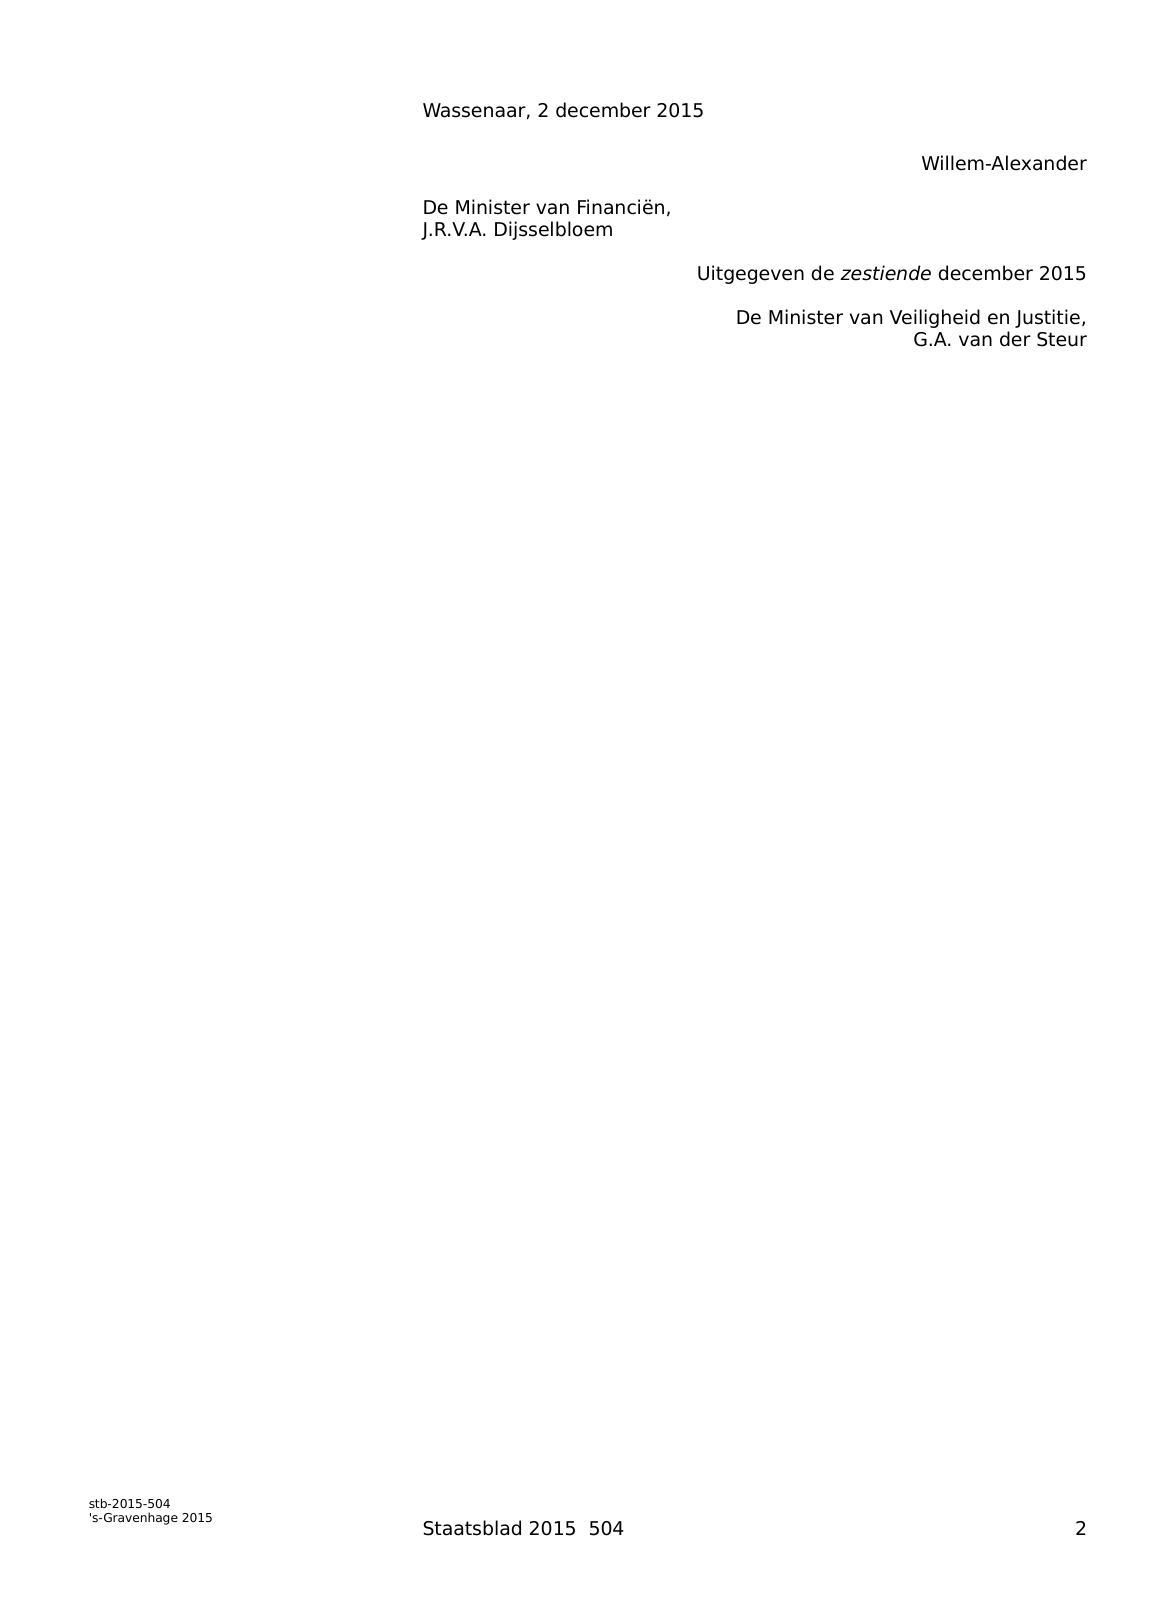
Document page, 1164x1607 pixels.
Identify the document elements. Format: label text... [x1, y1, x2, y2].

text Wassenaar, 2 december 2015 [422, 100, 1087, 122]
text stb-2015-504 [88, 1497, 323, 1511]
text 's-Gravenhage 2015 [88, 1511, 323, 1525]
text De Minister van Veiligheid en Justitie, G.A. van der Steur [422, 307, 1087, 351]
text Willem-Alexander [422, 152, 1087, 174]
text De Minister van Financiën, J.R.V.A. Dijsselbloem [422, 197, 1087, 241]
text Uitgegeven de zestiende december 2015 [422, 263, 1087, 285]
